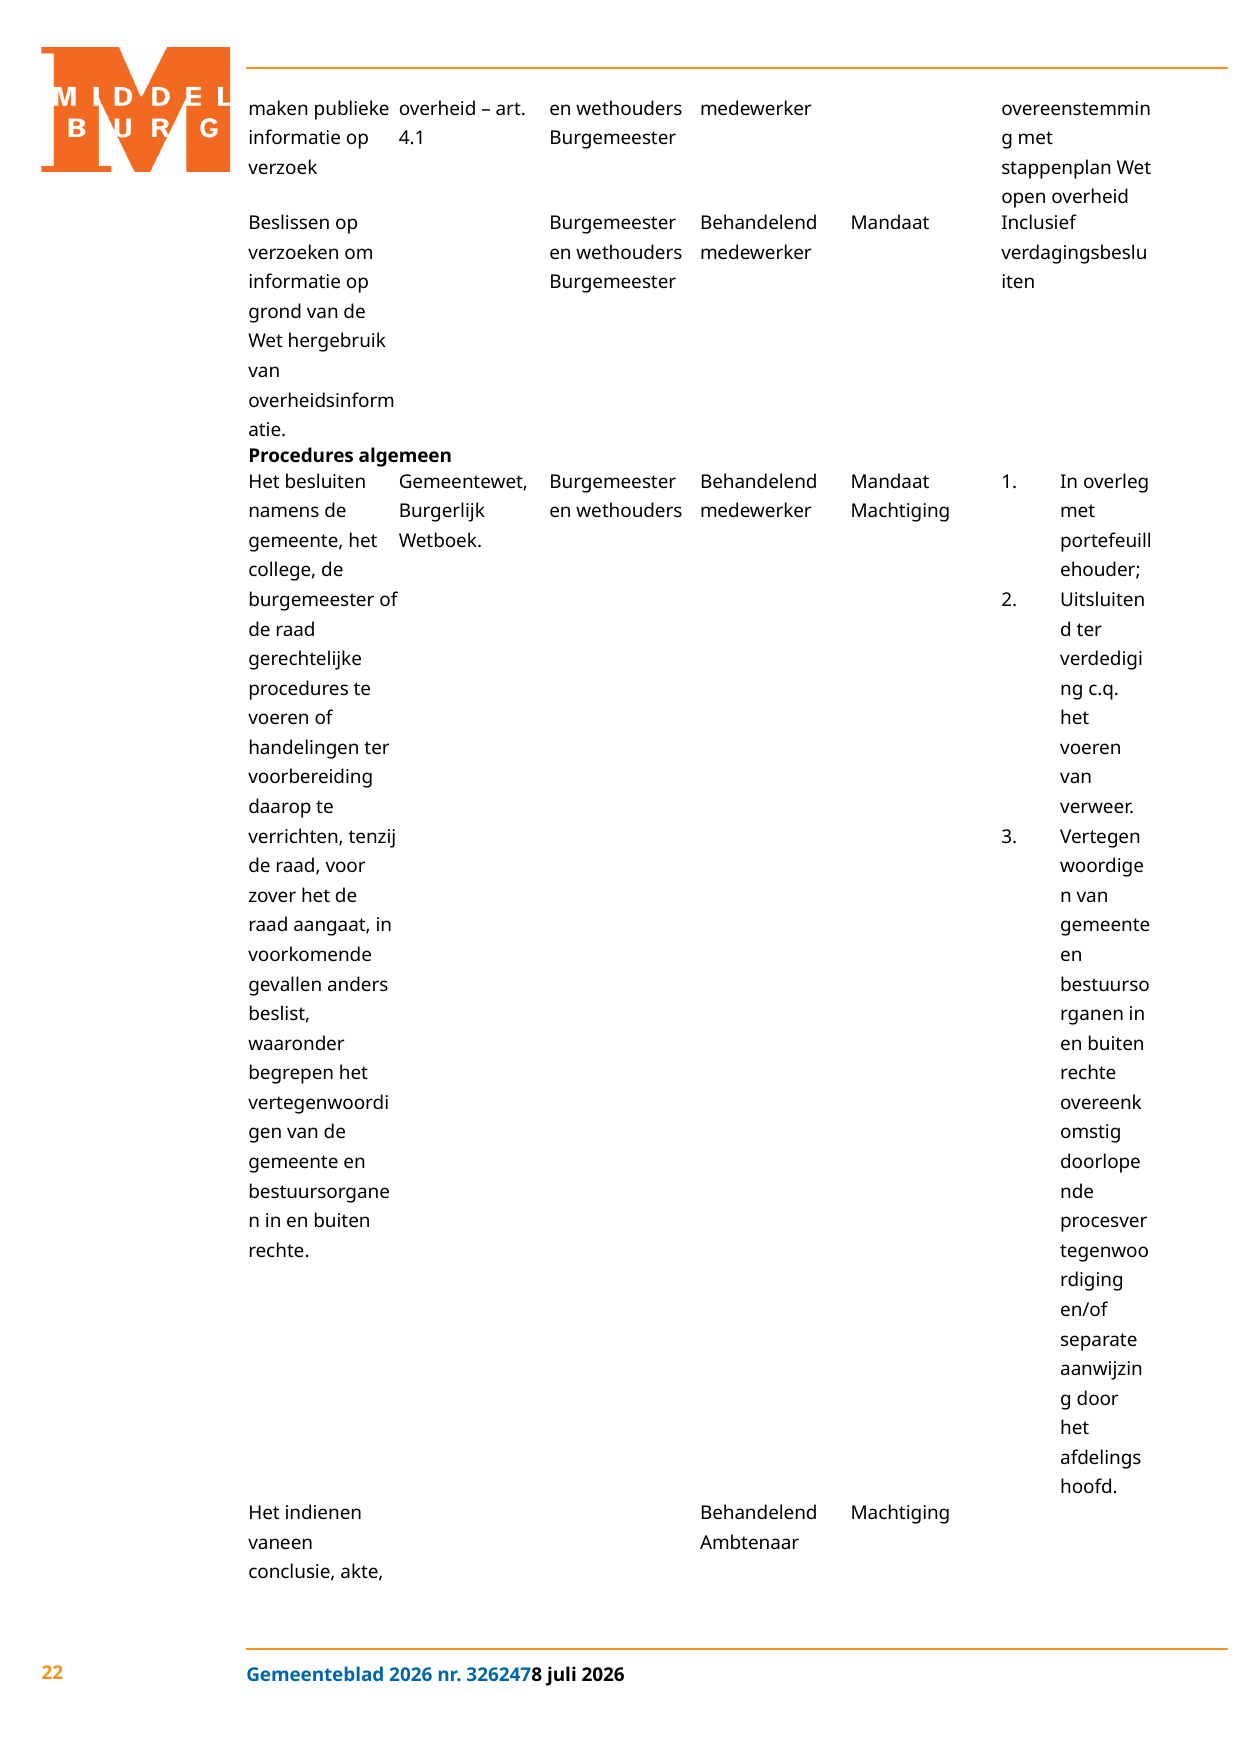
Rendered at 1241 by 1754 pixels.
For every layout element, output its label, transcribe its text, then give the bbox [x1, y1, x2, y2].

table_cell Burgemeester en wethouders [549, 468, 700, 1499]
table_cell [399, 1499, 549, 1584]
table_cell Burgemeester en wethouders Burgemeester [549, 209, 700, 442]
table_cell Beslissen op verzoeken om informatie op grond van de Wet hergebruik van overheidsinformatie. [248, 209, 398, 442]
table_cell en wethouders Burgemeester [549, 95, 700, 209]
table_cell Het indienen vaneen conclusie, akte, [248, 1499, 398, 1584]
table_cell Behandelend Ambtenaar [700, 1499, 850, 1584]
table_cell [850, 95, 1001, 209]
table_cell Het besluiten namens de gemeente, het college, de burgemeester of de raad gerechtelijke procedures te voeren of handelingen ter voorbereiding daarop te verrichten, tenzij de raad, voor zover het de raad aangaat, in voorkomende gevallen anders beslist, waaronder begrepen het vertegenwoordigen van de gemeente en bestuursorganen in en buiten rechte. [248, 468, 398, 1499]
table_cell maken publieke informatie op verzoek [248, 95, 398, 209]
table_cell overheid – art. 4.1 [399, 95, 549, 209]
table_cell [399, 209, 549, 442]
table_cell [1001, 1499, 1152, 1584]
table_cell Behandelend medewerker [700, 468, 850, 1499]
table_cell overeenstemming met stappenplan Wet open overheid [1001, 95, 1152, 209]
table_cell Machtiging [850, 1499, 1001, 1584]
table_cell Mandaat [850, 209, 1001, 442]
table_cell medewerker [700, 95, 850, 209]
picture [41, 47, 231, 172]
table_cell Mandaat Machtiging [850, 468, 1001, 1499]
table_cell Inclusief verdagingsbesluiten [1001, 209, 1152, 442]
table_cell In overleg met portefeuillehouder; Uitsluitend ter verdediging c.q. het voeren van verweer. Vertegenwoordigen van gemeente en bestuursorganen in en buiten rechte overeenkomstig doorlopende procesvertegenwoordiging en/of separate aanwijzing door het afdelingshoofd. [1001, 468, 1152, 1499]
table_cell Behandelend medewerker [700, 209, 850, 442]
table_cell Procedures algemeen [248, 442, 1152, 468]
table_cell Gemeentewet, Burgerlijk Wetboek. [399, 468, 549, 1499]
table_cell [549, 1499, 700, 1584]
